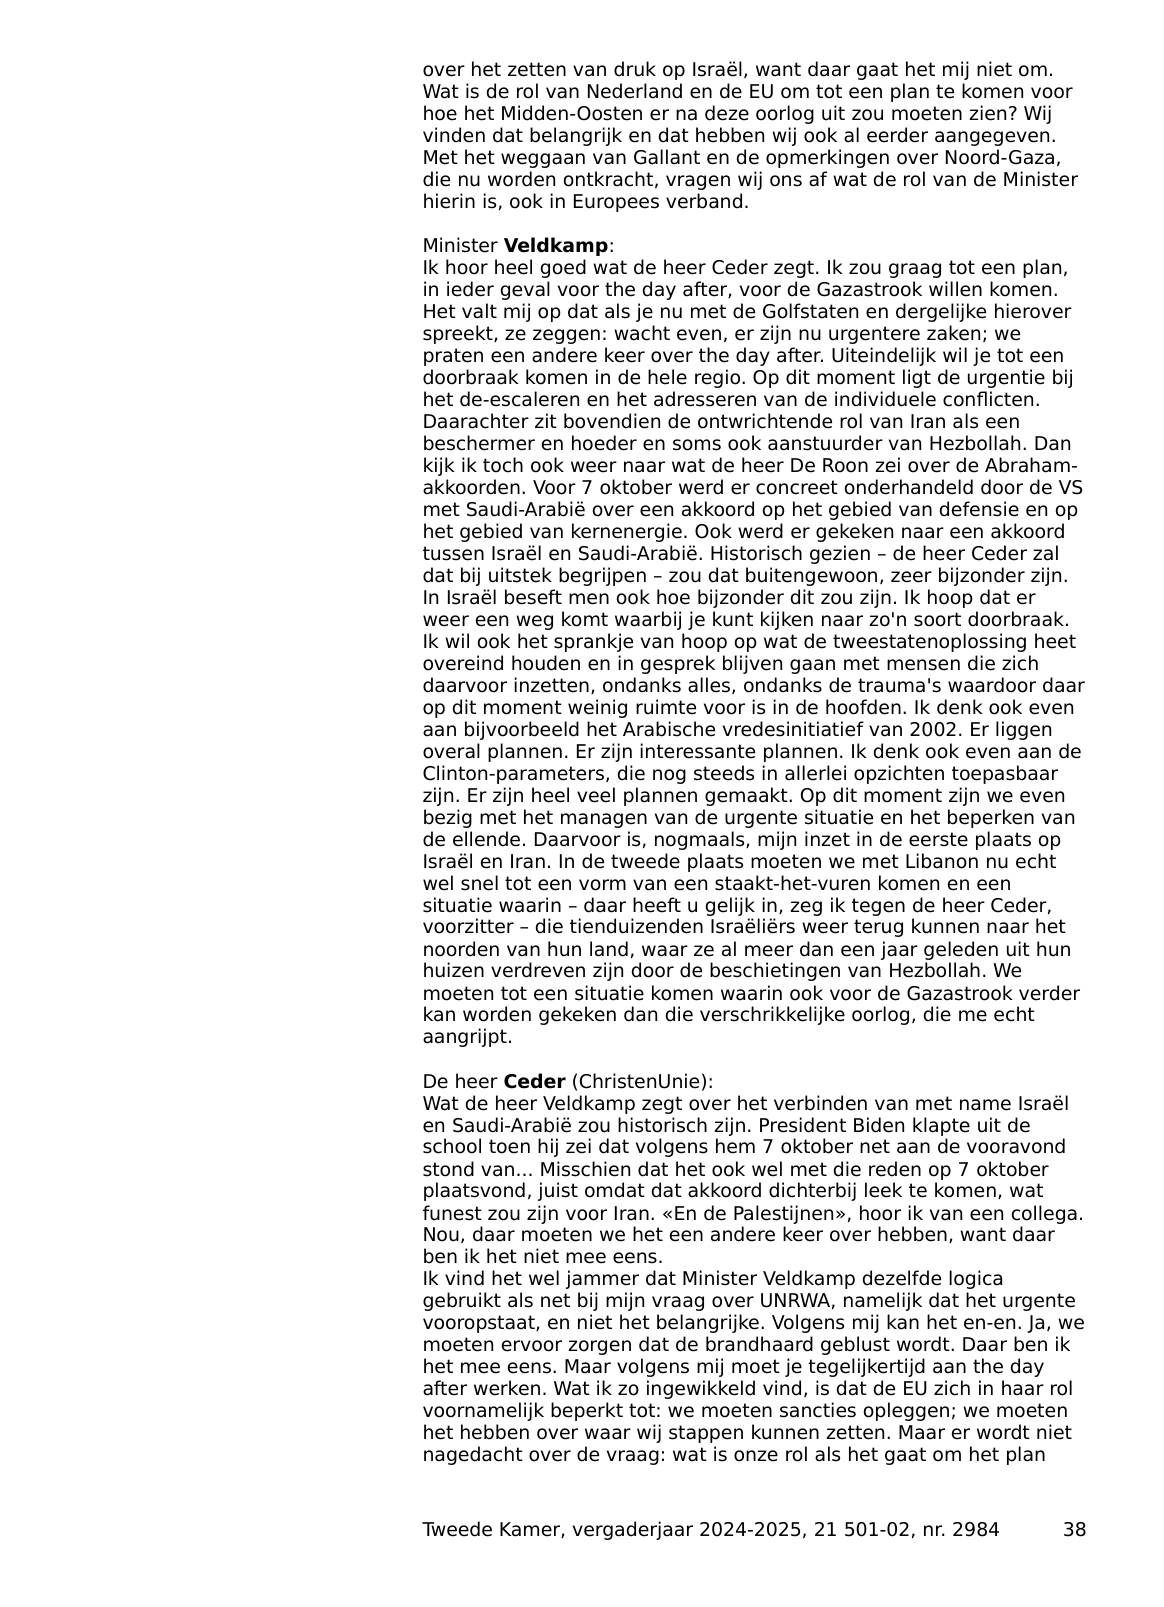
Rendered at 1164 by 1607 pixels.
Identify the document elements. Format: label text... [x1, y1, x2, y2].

text De heer Ceder (ChristenUnie): [422, 1071, 1087, 1092]
text Wat de heer Veldkamp zegt over het verbinden van met name Israël en Saudi-Arabië zou historisch zijn. President Biden klapte uit de school toen hij zei dat volgens hem 7 oktober net aan de vooravond stond van... Misschien dat het ook wel met die reden op 7 oktober plaatsvond, juist omdat dat akkoord dichterbij leek te komen, wat funest zou zijn voor Iran. «En de Palestijnen», hoor ik van een collega. Nou, daar moeten we het een andere keer over hebben, want daar ben ik het niet mee eens. [422, 1092, 1087, 1268]
text Ik hoor heel goed wat de heer Ceder zegt. Ik zou graag tot een plan, in ieder geval voor the day after, voor de Gazastrook willen komen. Het valt mij op dat als je nu met de Golfstaten en dergelijke hierover spreekt, ze zeggen: wacht even, er zijn nu urgentere zaken; we praten een andere keer over the day after. Uiteindelijk wil je tot een doorbraak komen in de hele regio. Op dit moment ligt de urgentie bij het de-escaleren en het adresseren van de individuele conflicten. Daarachter zit bovendien de ontwrichtende rol van Iran als een beschermer en hoeder en soms ook aanstuurder van Hezbollah. Dan kijk ik toch ook weer naar wat de heer De Roon zei over de Abraham-akkoorden. Voor 7 oktober werd er concreet onderhandeld door de VS met Saudi-Arabië over een akkoord op het gebied van defensie en op het gebied van kernenergie. Ook werd er gekeken naar een akkoord tussen Israël en Saudi-Arabië. Historisch gezien – de heer Ceder zal dat bij uitstek begrijpen – zou dat buitengewoon, zeer bijzonder zijn. In Israël beseft men ook hoe bijzonder dit zou zijn. Ik hoop dat er weer een weg komt waarbij je kunt kijken naar zo'n soort doorbraak. Ik wil ook het sprankje van hoop op wat de tweestatenoplossing heet overeind houden en in gesprek blijven gaan met mensen die zich daarvoor inzetten, ondanks alles, ondanks de trauma's waardoor daar op dit moment weinig ruimte voor is in de hoofden. Ik denk ook even aan bijvoorbeeld het Arabische vredesinitiatief van 2002. Er liggen overal plannen. Er zijn interessante plannen. Ik denk ook even aan de Clinton-parameters, die nog steeds in allerlei opzichten toepasbaar zijn. Er zijn heel veel plannen gemaakt. Op dit moment zijn we even bezig met het managen van de urgente situatie en het beperken van de ellende. Daarvoor is, nogmaals, mijn inzet in de eerste plaats op Israël en Iran. In de tweede plaats moeten we met Libanon nu echt wel snel tot een vorm van een staakt-het-vuren komen en een situatie waarin – daar heeft u gelijk in, zeg ik tegen de heer Ceder, voorzitter – die tienduizenden Israëliërs weer terug kunnen naar het noorden van hun land, waar ze al meer dan een jaar geleden uit hun huizen verdreven zijn door de beschietingen van Hezbollah. We moeten tot een situatie komen waarin ook voor de Gazastrook verder kan worden gekeken dan die verschrikkelijke oorlog, die me echt aangrijpt. [422, 257, 1087, 1048]
text Minister Veldkamp: [422, 235, 1087, 257]
text over het zetten van druk op Israël, want daar gaat het mij niet om. Wat is de rol van Nederland en de EU om tot een plan te komen voor hoe het Midden-Oosten er na deze oorlog uit zou moeten zien? Wij vinden dat belangrijk en dat hebben wij ook al eerder aangegeven. Met het weggaan van Gallant en de opmerkingen over Noord-Gaza, die nu worden ontkracht, vragen wij ons af wat de rol van de Minister hierin is, ook in Europees verband. [422, 59, 1087, 213]
text Ik vind het wel jammer dat Minister Veldkamp dezelfde logica gebruikt als net bij mijn vraag over UNRWA, namelijk dat het urgente vooropstaat, en niet het belangrijke. Volgens mij kan het en-en. Ja, we moeten ervoor zorgen dat de brandhaard geblust wordt. Daar ben ik het mee eens. Maar volgens mij moet je tegelijkertijd aan the day after werken. Wat ik zo ingewikkeld vind, is dat de EU zich in haar rol voornamelijk beperkt tot: we moeten sancties opleggen; we moeten het hebben over waar wij stappen kunnen zetten. Maar er wordt niet nagedacht over de vraag: wat is onze rol als het gaat om het plan [422, 1268, 1087, 1466]
